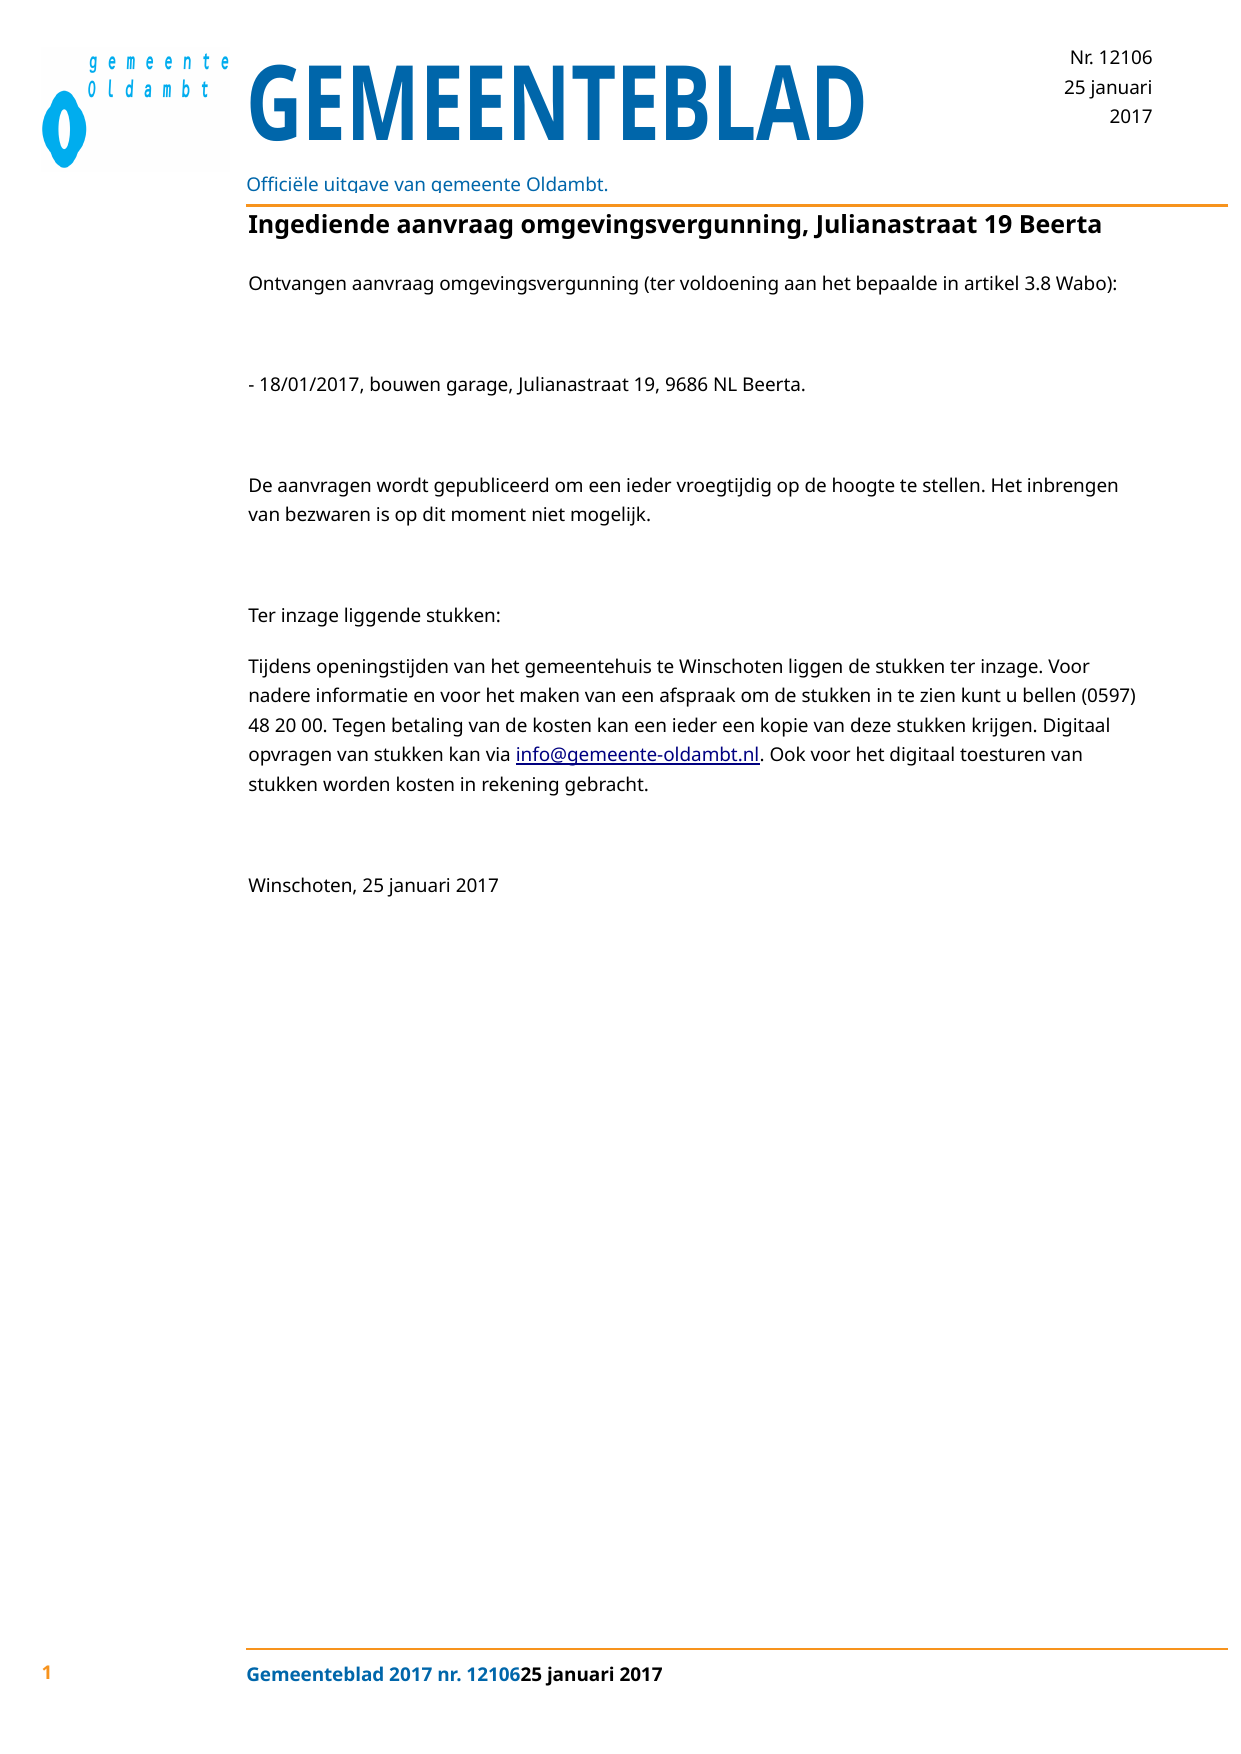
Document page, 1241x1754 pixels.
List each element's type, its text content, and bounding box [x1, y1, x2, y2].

text De aanvragen wordt gepubliceerd om een ieder vroegtijdig op de hoogte te stellen. Het inbrengen van bezwaren is op dit moment niet mogelijk. [248, 472, 1152, 527]
text - 18/01/2017, bouwen garage, Julianastraat 19, 9686 NL Beerta. [248, 371, 1152, 397]
text Ter inzage liggende stukken: [248, 602, 1152, 628]
text Ontvangen aanvraag omgevingsvergunning (ter voldoening aan het bepaalde in artikel 3.8 Wabo): [248, 270, 1152, 296]
text Ingediende aanvraag omgevingsvergunning, Julianastraat 19 Beerta [248, 207, 1152, 241]
text Winschoten, 25 januari 2017 [248, 872, 1152, 898]
picture [41, 47, 231, 172]
text Tijdens openingstijden van het gemeentehuis te Winschoten liggen de stukken ter inzage. Voor nadere informatie en voor het maken van een afspraak om de stukken in te zien kunt u bellen (0597) 48 20 00. Tegen betaling van de kosten kan een ieder een kopie van deze stukken krijgen. Digitaal opvragen van stukken kan via info@gemeente-oldambt.nl. Ook voor het digitaal toesturen van stukken worden kosten in rekening gebracht. [248, 653, 1152, 797]
